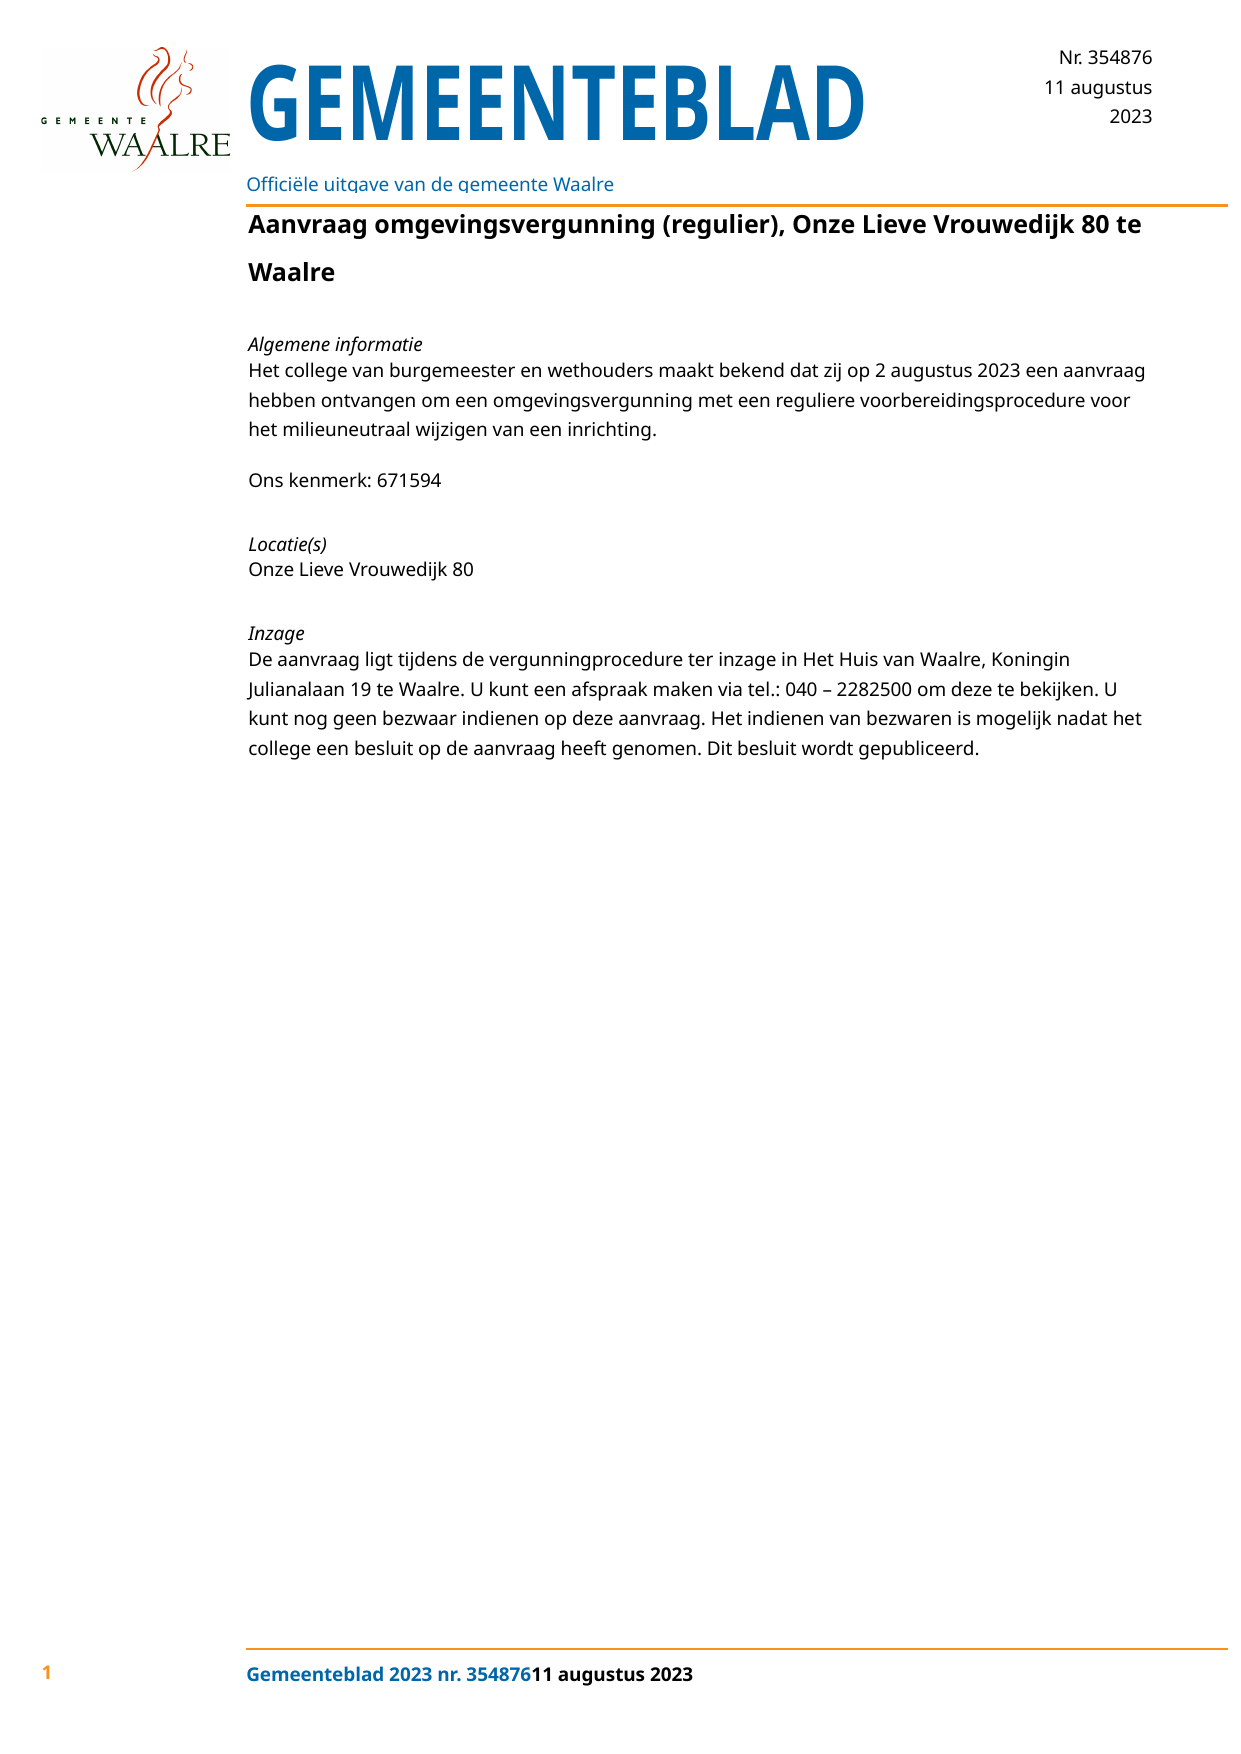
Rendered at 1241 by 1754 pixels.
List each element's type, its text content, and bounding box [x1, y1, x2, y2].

text Inzage [248, 620, 1152, 646]
text Aanvraag omgevingsvergunning (regulier), Onze Lieve Vrouwedijk 80 te Waalre [248, 207, 1152, 288]
text Onze Lieve Vrouwedijk 80 [248, 556, 1152, 582]
text Het college van burgemeester en wethouders maakt bekend dat zij op 2 augustus 2023 een aanvraag hebben ontvangen om een omgevingsvergunning met een reguliere voorbereidingsprocedure voor het milieuneutraal wijzigen van een inrichting. [248, 357, 1152, 442]
text Locatie(s) [248, 531, 1152, 556]
text Ons kenmerk: 671594 [248, 467, 1152, 492]
text Algemene informatie [248, 331, 1152, 357]
text De aanvraag ligt tijdens de vergunningprocedure ter inzage in Het Huis van Waalre, Koningin Julianalaan 19 te Waalre. U kunt een afspraak maken via tel.: 040 – 2282500 om deze te bekijken. U kunt nog geen bezwaar indienen op deze aanvraag. Het indienen van bezwaren is mogelijk nadat het college een besluit op de aanvraag heeft genomen. Dit besluit wordt gepubliceerd. [248, 646, 1152, 761]
picture [41, 47, 231, 172]
